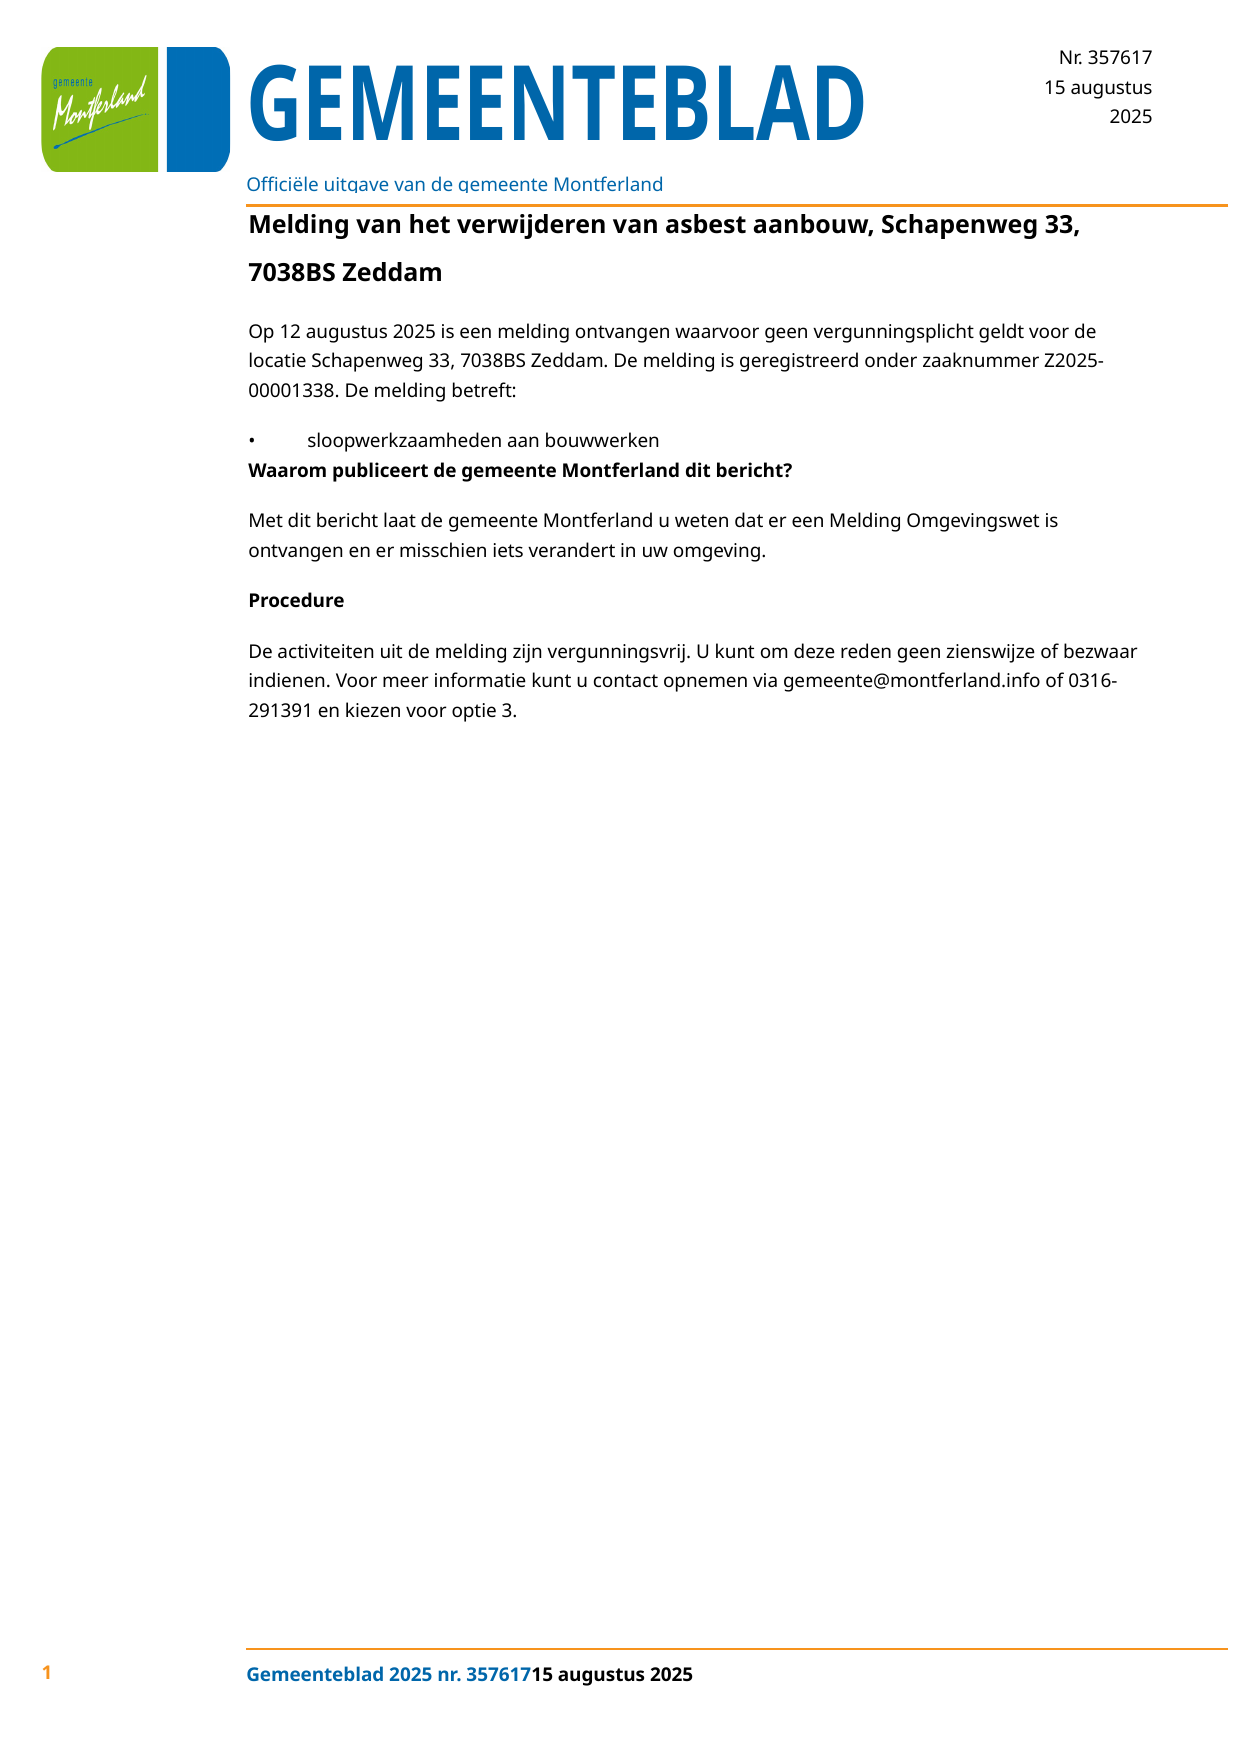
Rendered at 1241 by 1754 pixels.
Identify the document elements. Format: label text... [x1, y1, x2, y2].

text De activiteiten uit de melding zijn vergunningsvrij. U kunt om deze reden geen zienswijze of bezwaar indienen. Voor meer informatie kunt u contact opnemen via gemeente@montferland.info of 0316-291391 en kiezen voor optie 3. [248, 638, 1152, 723]
picture [41, 47, 231, 172]
text Melding van het verwijderen van asbest aanbouw, Schapenweg 33, 7038BS Zeddam [248, 207, 1152, 288]
text Met dit bericht laat de gemeente Montferland u weten dat er een Melding Omgevingswet is ontvangen en er misschien iets verandert in uw omgeving. [248, 507, 1152, 563]
text Waarom publiceert de gemeente Montferland dit bericht? [248, 457, 1152, 483]
text Op 12 augustus 2025 is een melding ontvangen waarvoor geen vergunningsplicht geldt voor de locatie Schapenweg 33, 7038BS Zeddam. De melding is geregistreerd onder zaaknummer Z2025-00001338. De melding betreft: [248, 318, 1152, 403]
list sloopwerkzaamheden aan bouwwerken [248, 427, 1152, 453]
text Procedure [248, 587, 1152, 613]
